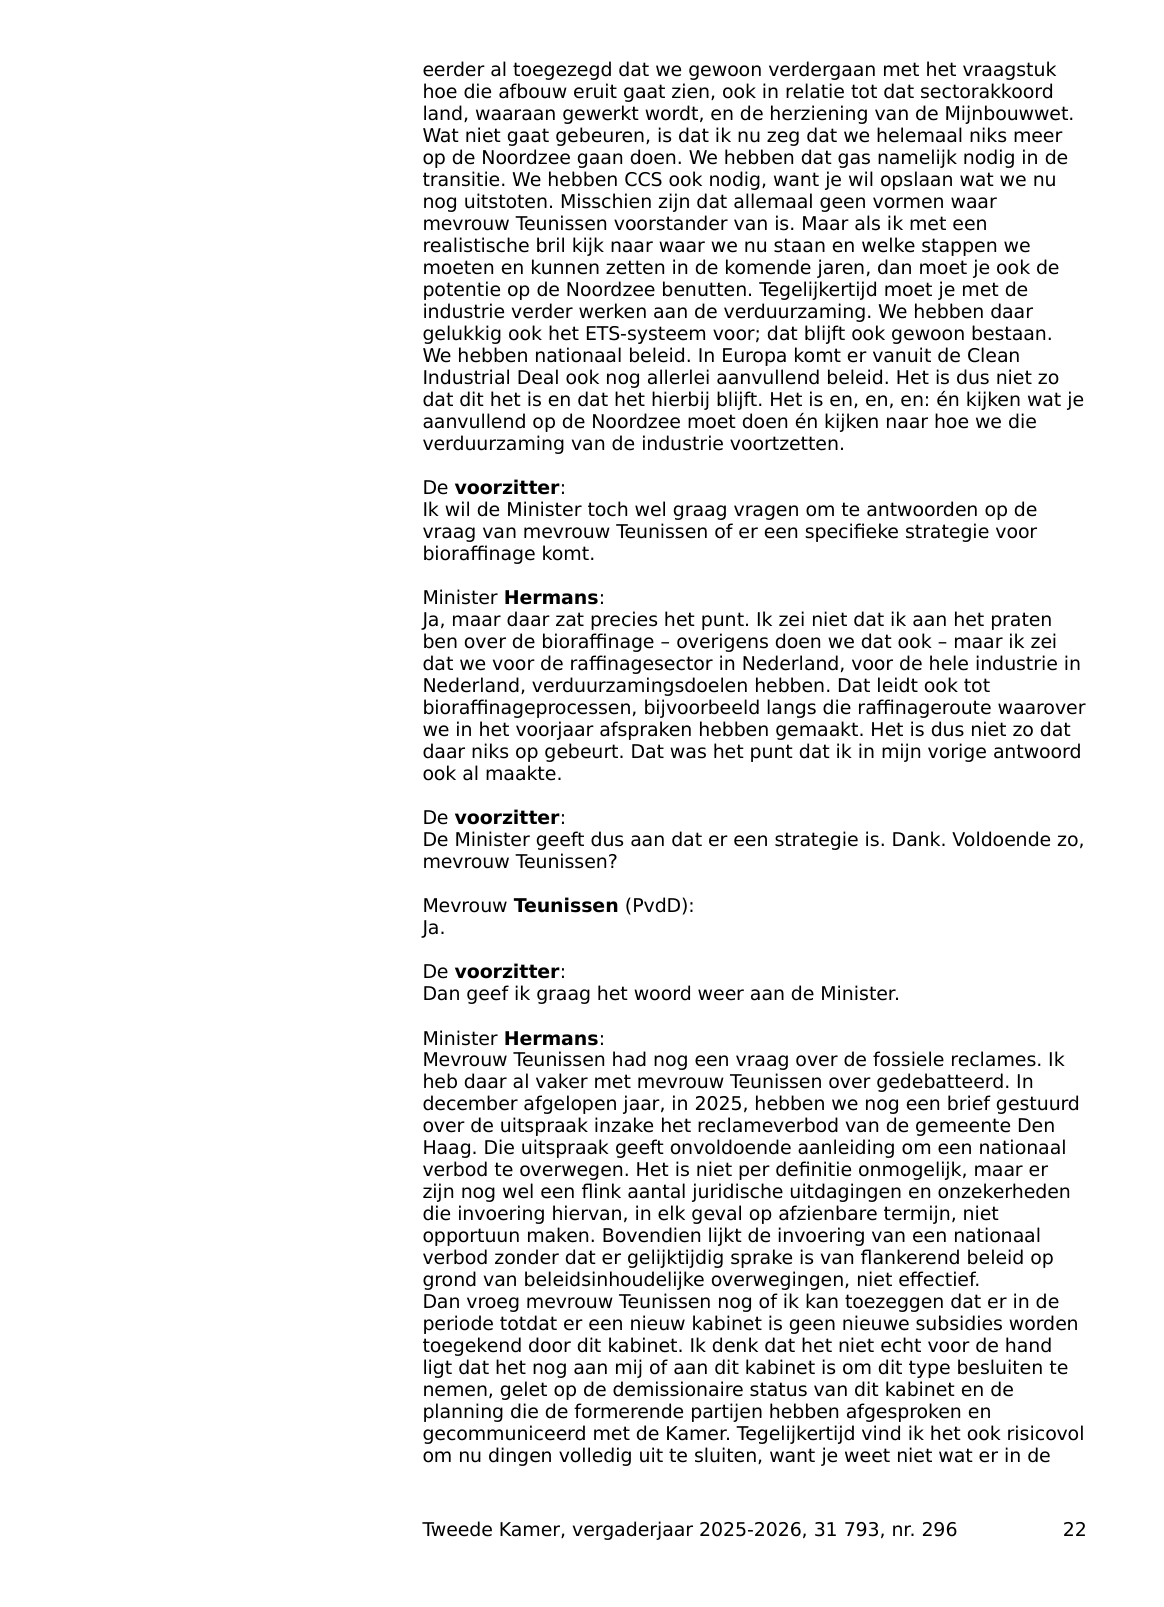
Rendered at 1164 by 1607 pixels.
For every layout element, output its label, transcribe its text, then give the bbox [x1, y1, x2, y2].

text De voorzitter: [422, 477, 1087, 499]
text Dan vroeg mevrouw Teunissen nog of ik kan toezeggen dat er in de periode totdat er een nieuw kabinet is geen nieuwe subsidies worden toegekend door dit kabinet. Ik denk dat het niet echt voor de hand ligt dat het nog aan mij of aan dit kabinet is om dit type besluiten te nemen, gelet op de demissionaire status van dit kabinet en de planning die de formerende partijen hebben afgesproken en gecommuniceerd met de Kamer. Tegelijkertijd vind ik het ook risicovol om nu dingen volledig uit te sluiten, want je weet niet wat er in de [422, 1291, 1087, 1467]
text Minister Hermans: [422, 1027, 1087, 1049]
text Mevrouw Teunissen had nog een vraag over de fossiele reclames. Ik heb daar al vaker met mevrouw Teunissen over gedebatteerd. In december afgelopen jaar, in 2025, hebben we nog een brief gestuurd over de uitspraak inzake het reclameverbod van de gemeente Den Haag. Die uitspraak geeft onvoldoende aanleiding om een nationaal verbod te overwegen. Het is niet per definitie onmogelijk, maar er zijn nog wel een flink aantal juridische uitdagingen en onzekerheden die invoering hiervan, in elk geval op afzienbare termijn, niet opportuun maken. Bovendien lijkt de invoering van een nationaal verbod zonder dat er gelijktijdig sprake is van flankerend beleid op grond van beleidsinhoudelijke overwegingen, niet effectief. [422, 1049, 1087, 1291]
text De Minister geeft dus aan dat er een strategie is. Dank. Voldoende zo, mevrouw Teunissen? [422, 829, 1087, 873]
text Minister Hermans: [422, 587, 1087, 609]
text Mevrouw Teunissen (PvdD): [422, 895, 1087, 917]
text Ja. [422, 917, 1087, 939]
text De voorzitter: [422, 807, 1087, 829]
text Ja, maar daar zat precies het punt. Ik zei niet dat ik aan het praten ben over de bioraffinage – overigens doen we dat ook – maar ik zei dat we voor de raffinagesector in Nederland, voor de hele industrie in Nederland, verduurzamingsdoelen hebben. Dat leidt ook tot bioraffinageprocessen, bijvoorbeeld langs die raffinageroute waarover we in het voorjaar afspraken hebben gemaakt. Het is dus niet zo dat daar niks op gebeurt. Dat was het punt dat ik in mijn vorige antwoord ook al maakte. [422, 609, 1087, 785]
text Ik wil de Minister toch wel graag vragen om te antwoorden op de vraag van mevrouw Teunissen of er een specifieke strategie voor bioraffinage komt. [422, 499, 1087, 565]
text De voorzitter: [422, 961, 1087, 983]
text Dan geef ik graag het woord weer aan de Minister. [422, 983, 1087, 1005]
text eerder al toegezegd dat we gewoon verdergaan met het vraagstuk hoe die afbouw eruit gaat zien, ook in relatie tot dat sectorakkoord land, waaraan gewerkt wordt, en de herziening van de Mijnbouwwet. Wat niet gaat gebeuren, is dat ik nu zeg dat we helemaal niks meer op de Noordzee gaan doen. We hebben dat gas namelijk nodig in de transitie. We hebben CCS ook nodig, want je wil opslaan wat we nu nog uitstoten. Misschien zijn dat allemaal geen vormen waar mevrouw Teunissen voorstander van is. Maar als ik met een realistische bril kijk naar waar we nu staan en welke stappen we moeten en kunnen zetten in de komende jaren, dan moet je ook de potentie op de Noordzee benutten. Tegelijkertijd moet je met de industrie verder werken aan de verduurzaming. We hebben daar gelukkig ook het ETS-systeem voor; dat blijft ook gewoon bestaan. We hebben nationaal beleid. In Europa komt er vanuit de Clean Industrial Deal ook nog allerlei aanvullend beleid. Het is dus niet zo dat dit het is en dat het hierbij blijft. Het is en, en, en: én kijken wat je aanvullend op de Noordzee moet doen én kijken naar hoe we die verduurzaming van de industrie voortzetten. [422, 59, 1087, 455]
